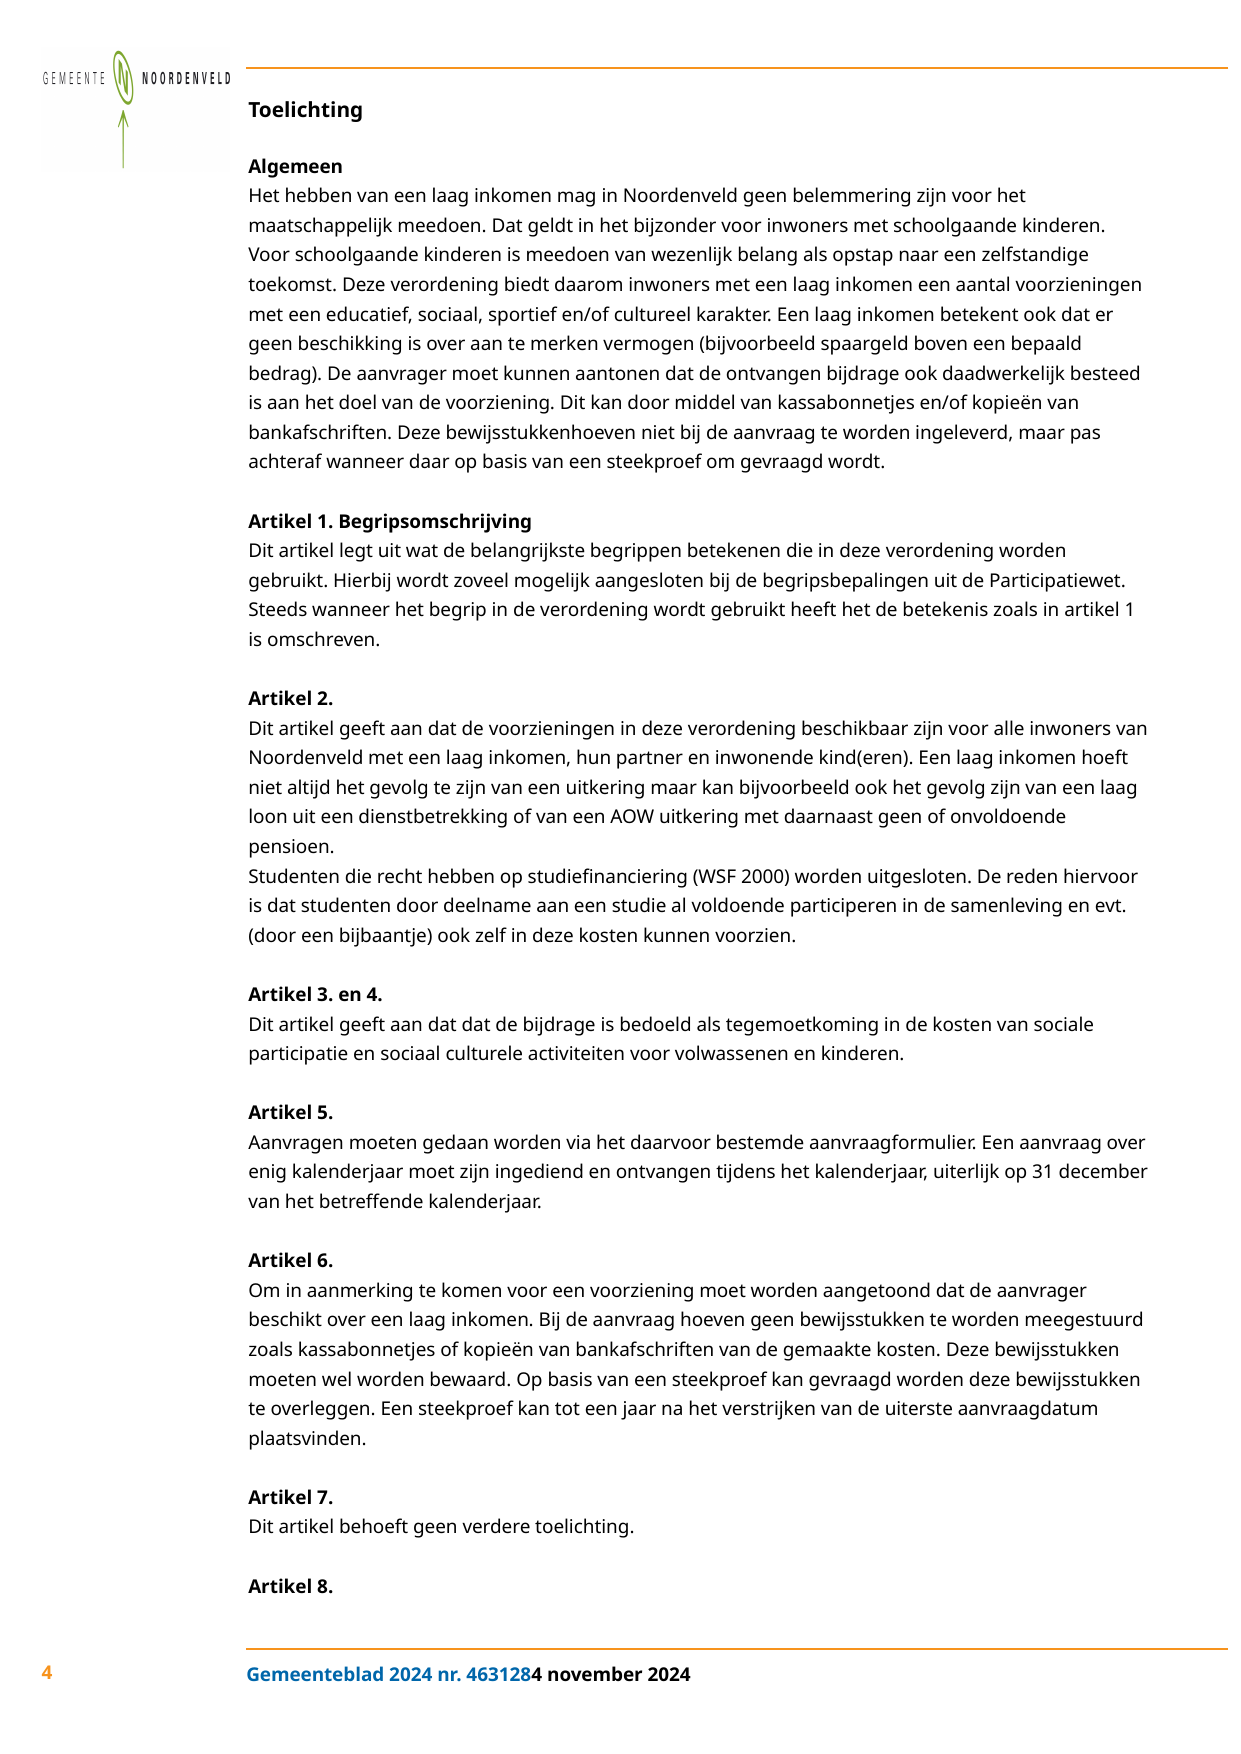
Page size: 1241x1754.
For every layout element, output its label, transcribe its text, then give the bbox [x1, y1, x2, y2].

text Aanvragen moeten gedaan worden via het daarvoor bestemde aanvraagformulier. Een aanvraag over enig kalenderjaar moet zijn ingediend en ontvangen tijdens het kalenderjaar, uiterlijk op 31 december van het betreffende kalenderjaar. [248, 1129, 1152, 1214]
text Om in aanmerking te komen voor een voorziening moet worden aangetoond dat de aanvrager beschikt over een laag inkomen. Bij de aanvraag hoeven geen bewijsstukken te worden meegestuurd zoals kassabonnetjes of kopieën van bankafschriften van de gemaakte kosten. Deze bewijsstukken moeten wel worden bewaard. Op basis van een steekproef kan gevraagd worden deze bewijsstukken te overleggen. Een steekproef kan tot een jaar na het verstrijken van de uiterste aanvraagdatum plaatsvinden. [248, 1277, 1152, 1451]
text Artikel 1. Begripsomschrijving [248, 508, 1152, 534]
text Dit artikel legt uit wat de belangrijkste begrippen betekenen die in deze verordening worden gebruikt. Hierbij wordt zoveel mogelijk aangesloten bij de begripsbepalingen uit de Participatiewet. [248, 537, 1152, 593]
text Artikel 5. [248, 1099, 1152, 1125]
text Artikel 2. [248, 685, 1152, 711]
picture [41, 47, 231, 172]
text Toelichting [248, 95, 1152, 123]
text Dit artikel geeft aan dat dat de bijdrage is bedoeld als tegemoetkoming in de kosten van sociale participatie en sociaal culturele activiteiten voor volwassenen en kinderen. [248, 1011, 1152, 1066]
text Dit artikel geeft aan dat de voorzieningen in deze verordening beschikbaar zijn voor alle inwoners van Noordenveld met een laag inkomen, hun partner en inwonende kind(eren). Een laag inkomen hoeft niet altijd het gevolg te zijn van een uitkering maar kan bijvoorbeeld ook het gevolg zijn van een laag loon uit een dienstbetrekking of van een AOW uitkering met daarnaast geen of onvoldoende pensioen. [248, 715, 1152, 859]
text Artikel 8. [248, 1573, 1152, 1599]
text Studenten die recht hebben op studiefinanciering (WSF 2000) worden uitgesloten. De reden hiervoor is dat studenten door deelname aan een studie al voldoende participeren in de samenleving en evt. (door een bijbaantje) ook zelf in deze kosten kunnen voorzien. [248, 863, 1152, 948]
text Algemeen [248, 153, 1152, 179]
text Steeds wanneer het begrip in de verordening wordt gebruikt heeft het de betekenis zoals in artikel 1 is omschreven. [248, 597, 1152, 652]
text Artikel 3. en 4. [248, 981, 1152, 1007]
text Het hebben van een laag inkomen mag in Noordenveld geen belemmering zijn voor het maatschappelijk meedoen. Dat geldt in het bijzonder voor inwoners met schoolgaande kinderen. Voor schoolgaande kinderen is meedoen van wezenlijk belang als opstap naar een zelfstandige toekomst. Deze verordening biedt daarom inwoners met een laag inkomen een aantal voorzieningen met een educatief, sociaal, sportief en/of cultureel karakter. Een laag inkomen betekent ook dat er geen beschikking is over aan te merken vermogen (bijvoorbeeld spaargeld boven een bepaald bedrag). De aanvrager moet kunnen aantonen dat de ontvangen bijdrage ook daadwerkelijk besteed is aan het doel van de voorziening. Dit kan door middel van kassabonnetjes en/of kopieën van bankafschriften. Deze bewijsstukkenhoeven niet bij de aanvraag te worden ingeleverd, maar pas achteraf wanneer daar op basis van een steekproef om gevraagd wordt. [248, 182, 1152, 474]
text Artikel 7. [248, 1484, 1152, 1510]
text Artikel 6. [248, 1247, 1152, 1273]
text Dit artikel behoeft geen verdere toelichting. [248, 1514, 1152, 1539]
